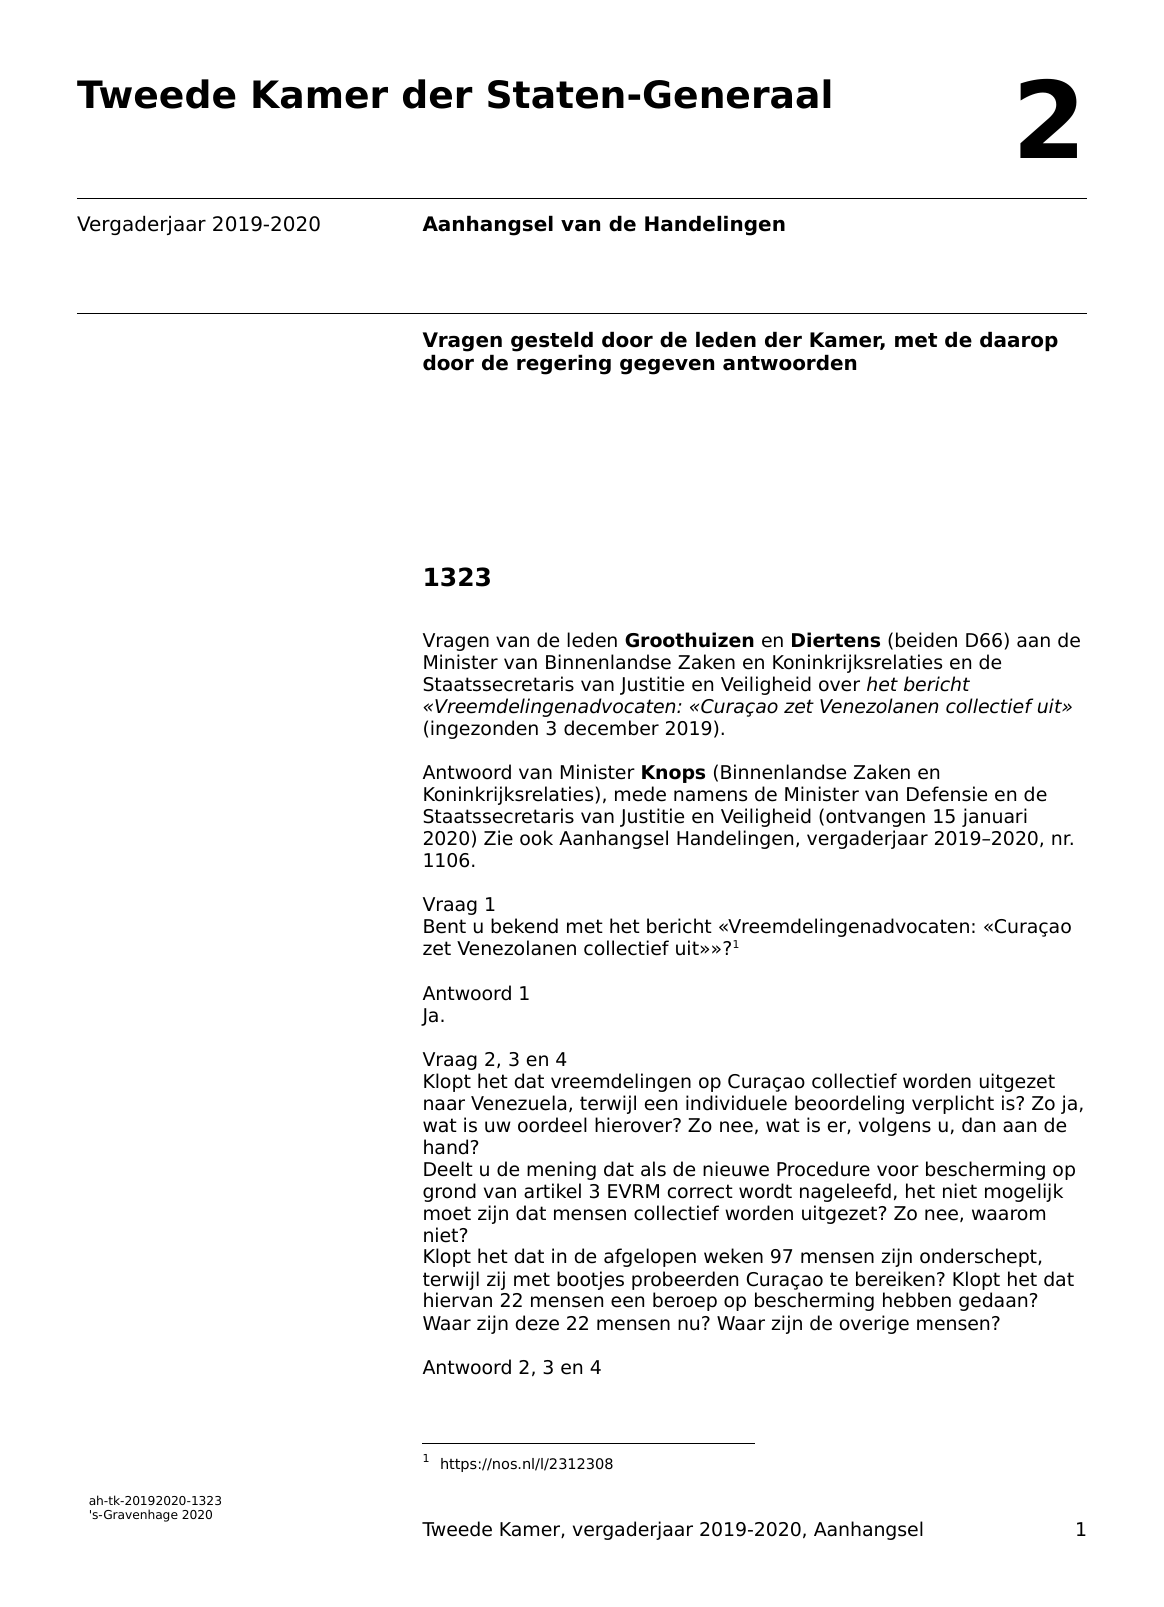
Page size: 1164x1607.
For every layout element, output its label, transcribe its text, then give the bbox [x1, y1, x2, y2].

text Antwoord 1 [422, 982, 1087, 1004]
table_cell Aanhangsel van de Handelingen [422, 199, 1087, 313]
text Antwoord van Minister Knops (Binnenlandse Zaken en Koninkrijksrelaties), mede namens de Minister van Defensie en de Staatssecretaris van Justitie en Veiligheid (ontvangen 15 januari 2020) Zie ook Aanhangsel Handelingen, vergaderjaar 2019–2020, nr. 1106. [422, 762, 1087, 872]
text Deelt u de mening dat als de nieuwe Procedure voor bescherming op grond van artikel 3 EVRM correct wordt nageleefd, het niet mogelijk moet zijn dat mensen collectief worden uitgezet? Zo nee, waarom niet? [422, 1158, 1087, 1246]
text Ja. [422, 1004, 1087, 1026]
table_cell Vragen gesteld door de leden der Kamer, met de daarop door de regering gegeven antwoorden [422, 314, 1087, 375]
text https://nos.nl/l/2312308 [422, 1452, 1087, 1474]
text Bent u bekend met het bericht «Vreemdelingenadvocaten: «Curaçao zet Venezolanen collectief uit»»? [422, 916, 1087, 960]
text Vragen van de leden Groothuizen en Diertens (beiden D66) aan de Minister van Binnenlandse Zaken en Koninkrijksrelaties en de Staatssecretaris van Justitie en Veiligheid over het bericht «Vreemdelingenadvocaten: «Curaçao zet Venezolanen collectief uit» (ingezonden 3 december 2019). [422, 630, 1087, 740]
table_cell Vergaderjaar 2019-2020 [77, 199, 422, 313]
text Klopt het dat vreemdelingen op Curaçao collectief worden uitgezet naar Venezuela, terwijl een individuele beoordeling verplicht is? Zo ja, wat is uw oordeel hierover? Zo nee, wat is er, volgens u, dan aan de hand? [422, 1071, 1087, 1158]
table_header 2 [886, 59, 1087, 198]
text Antwoord 2, 3 en 4 [422, 1357, 1087, 1378]
table_cell [77, 314, 422, 375]
text ah-tk-20192020-1323 [88, 1494, 323, 1508]
text 1323 [422, 563, 1087, 592]
text 's-Gravenhage 2020 [88, 1508, 323, 1522]
text Klopt het dat in de afgelopen weken 97 mensen zijn onderschept, terwijl zij met bootjes probeerden Curaçao te bereiken? Klopt het dat hiervan 22 mensen een beroep op bescherming hebben gedaan? Waar zijn deze 22 mensen nu? Waar zijn de overige mensen? [422, 1246, 1087, 1334]
table_header Tweede Kamer der Staten-Generaal [77, 59, 886, 198]
text Vraag 1 [422, 894, 1087, 916]
text Vraag 2, 3 en 4 [422, 1049, 1087, 1071]
